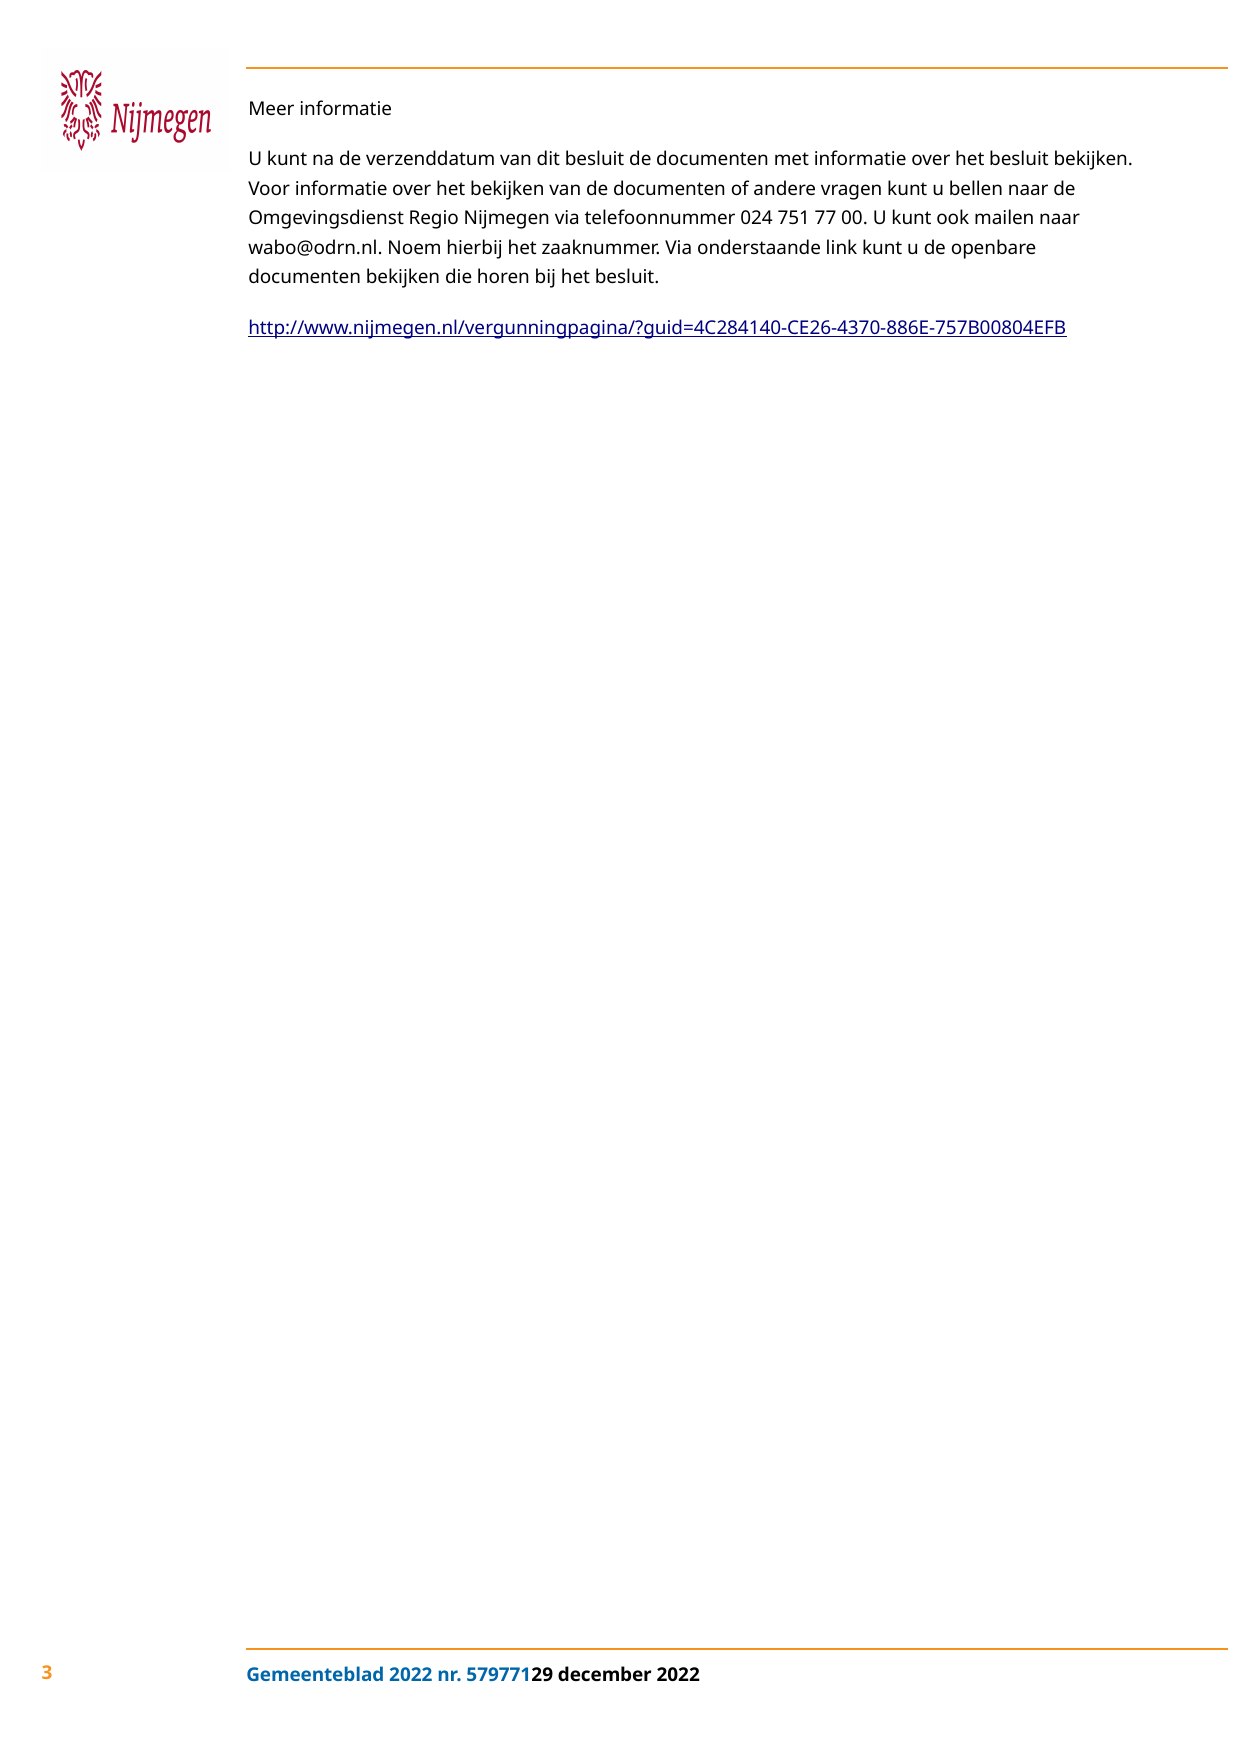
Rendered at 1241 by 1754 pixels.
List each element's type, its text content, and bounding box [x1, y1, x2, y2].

text Meer informatie [248, 95, 1152, 121]
text U kunt na de verzenddatum van dit besluit de documenten met informatie over het besluit bekijken. Voor informatie over het bekijken van de documenten of andere vragen kunt u bellen naar de Omgevingsdienst Regio Nijmegen via telefoonnummer 024 751 77 00. U kunt ook mailen naar wabo@odrn.nl. Noem hierbij het zaaknummer. Via onderstaande link kunt u de openbare documenten bekijken die horen bij het besluit. [248, 145, 1152, 289]
text http://www.nijmegen.nl/vergunningpagina/?guid=4C284140-CE26-4370-886E-757B00804EFB [248, 314, 1152, 340]
picture [41, 47, 231, 172]
